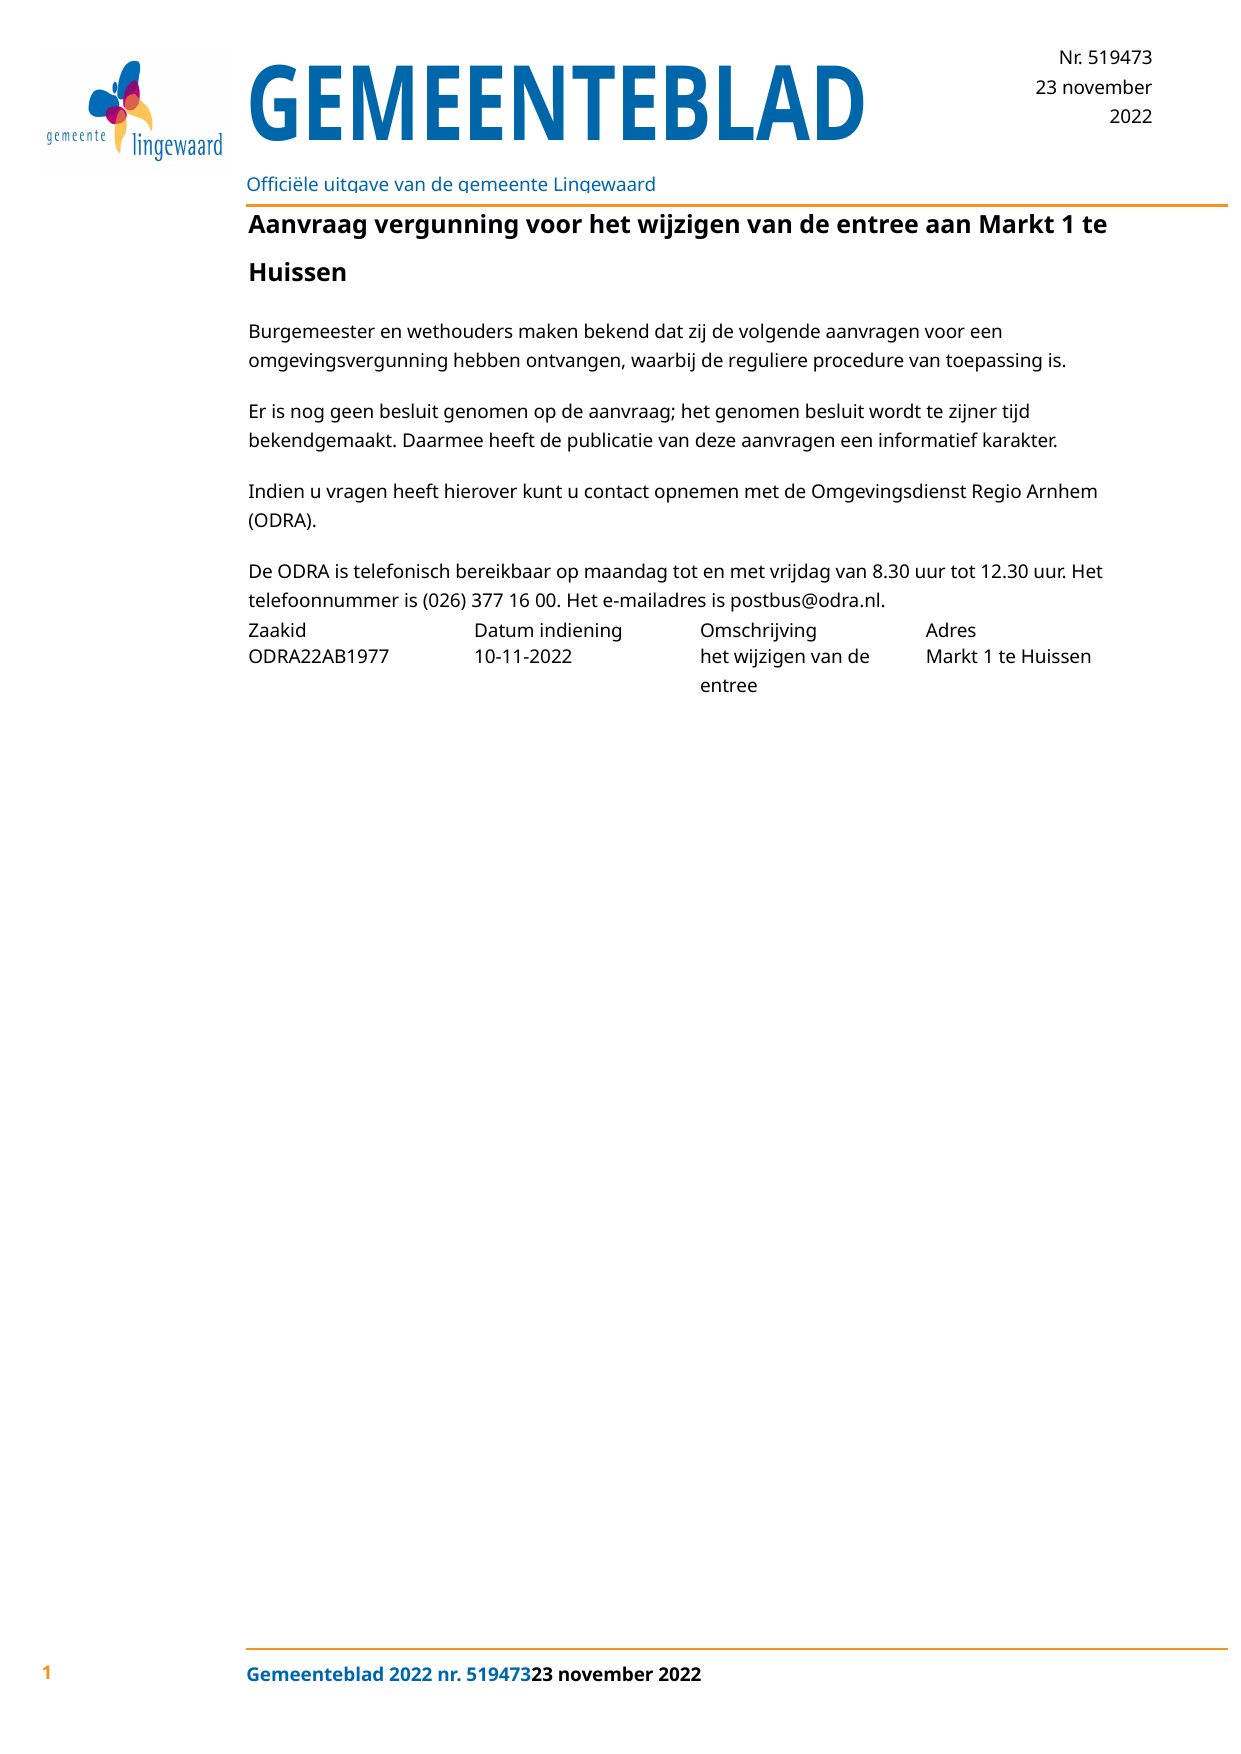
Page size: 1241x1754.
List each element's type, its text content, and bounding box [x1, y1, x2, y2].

picture [41, 47, 231, 172]
text Er is nog geen besluit genomen op de aanvraag; het genomen besluit wordt te zijner tijd bekendgemaakt. Daarmee heeft de publicatie van deze aanvragen een informatief karakter. [248, 398, 1152, 453]
text Burgemeester en wethouders maken bekend dat zij de volgende aanvragen voor een omgevingsvergunning hebben ontvangen, waarbij de reguliere procedure van toepassing is. [248, 318, 1152, 373]
text Indien u vragen heeft hierover kunt u contact opnemen met de Omgevingsdienst Regio Arnhem (ODRA). [248, 478, 1152, 533]
table_cell Markt 1 te Huissen [926, 643, 1152, 698]
table_cell 10-11-2022 [474, 643, 700, 698]
table_cell het wijzigen van de entree [700, 643, 926, 698]
table_header Zaakid [248, 617, 474, 643]
table_header Adres [926, 617, 1152, 643]
table_header Omschrijving [700, 617, 926, 643]
text De ODRA is telefonisch bereikbaar op maandag tot en met vrijdag van 8.30 uur tot 12.30 uur. Het telefoonnummer is (026) 377 16 00. Het e-mailadres is postbus@odra.nl. [248, 558, 1152, 613]
table_cell ODRA22AB1977 [248, 643, 474, 698]
text Aanvraag vergunning voor het wijzigen van de entree aan Markt 1 te Huissen [248, 207, 1152, 288]
table_header Datum indiening [474, 617, 700, 643]
